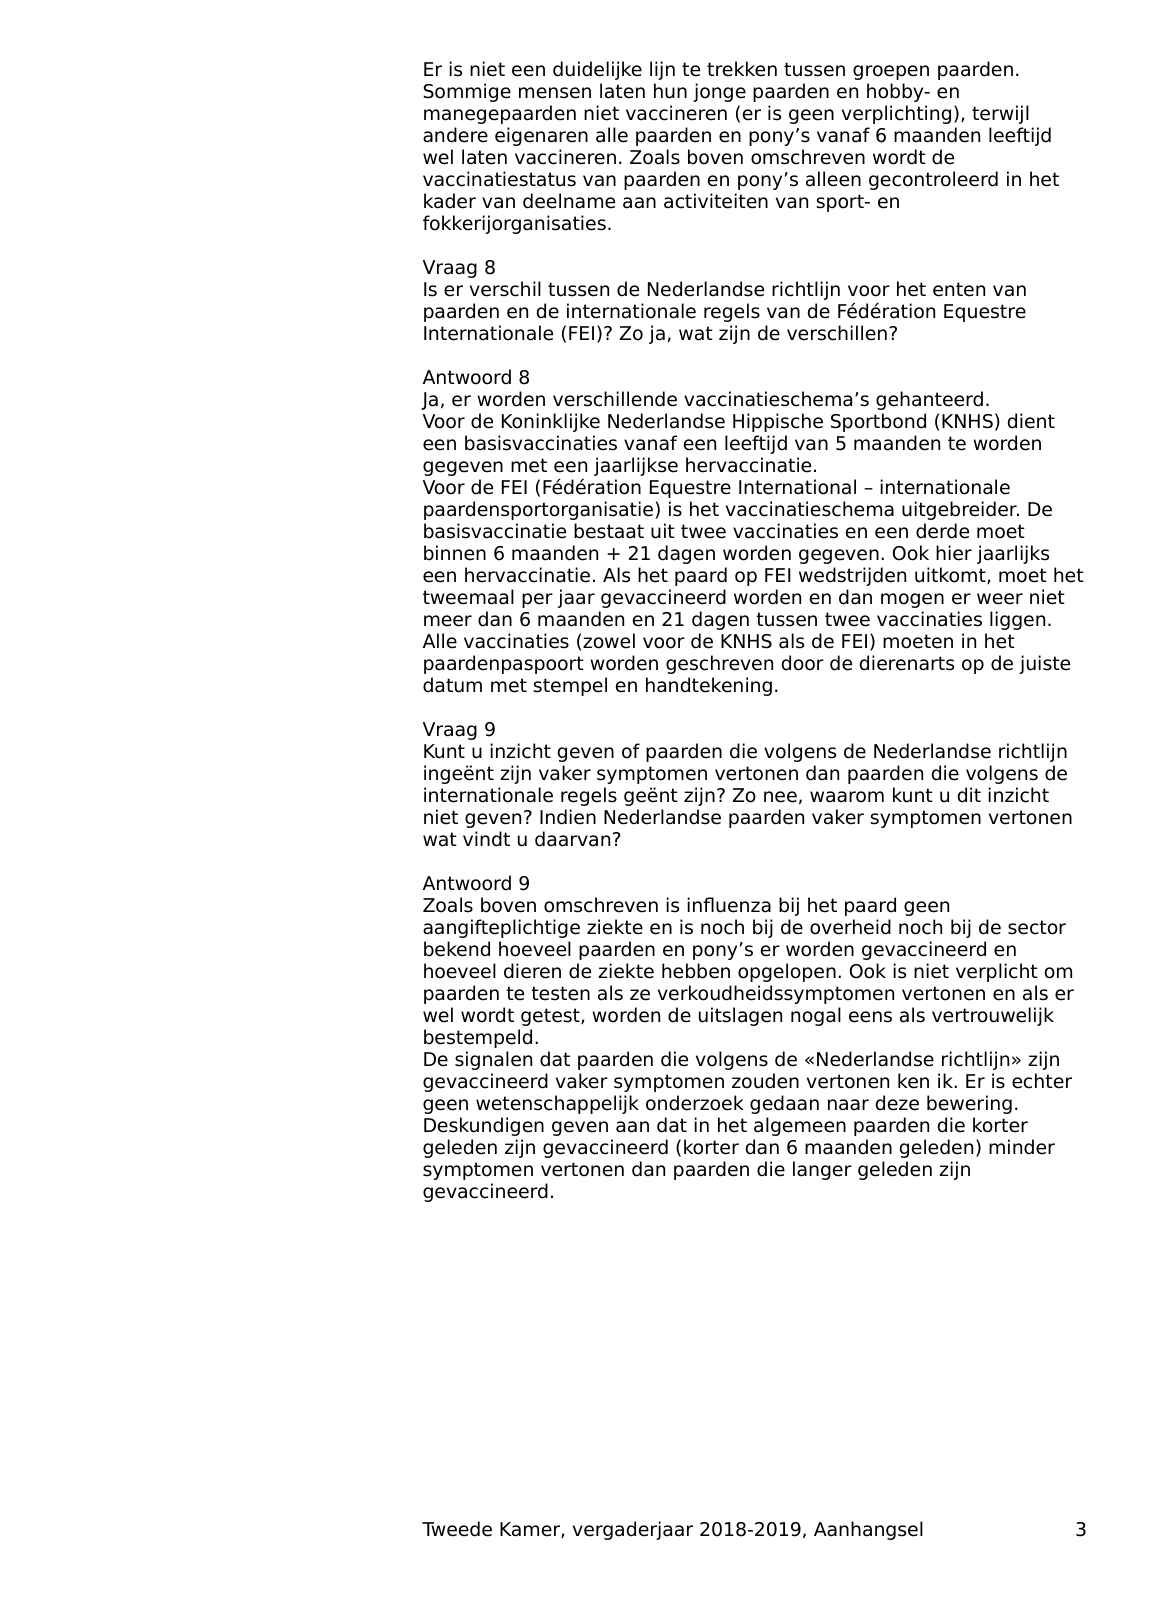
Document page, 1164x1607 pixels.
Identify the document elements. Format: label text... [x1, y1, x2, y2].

text Antwoord 9 [422, 873, 1087, 895]
text Is er verschil tussen de Nederlandse richtlijn voor het enten van paarden en de internationale regels van de Fédération Equestre Internationale (FEI)? Zo ja, wat zijn de verschillen? [422, 279, 1087, 345]
text Antwoord 8 [422, 367, 1087, 389]
text Kunt u inzicht geven of paarden die volgens de Nederlandse richtlijn ingeënt zijn vaker symptomen vertonen dan paarden die volgens de internationale regels geënt zijn? Zo nee, waarom kunt u dit inzicht niet geven? Indien Nederlandse paarden vaker symptomen vertonen wat vindt u daarvan? [422, 741, 1087, 851]
text Voor de FEI (Fédération Equestre International – internationale paardensportorganisatie) is het vaccinatieschema uitgebreider. De basisvaccinatie bestaat uit twee vaccinaties en een derde moet binnen 6 maanden + 21 dagen worden gegeven. Ook hier jaarlijks een hervaccinatie. Als het paard op FEI wedstrijden uitkomt, moet het tweemaal per jaar gevaccineerd worden en dan mogen er weer niet meer dan 6 maanden en 21 dagen tussen twee vaccinaties liggen. [422, 477, 1087, 631]
text Vraag 8 [422, 257, 1087, 279]
text Ja, er worden verschillende vaccinatieschema’s gehanteerd. [422, 389, 1087, 411]
text Alle vaccinaties (zowel voor de KNHS als de FEI) moeten in het paardenpaspoort worden geschreven door de dierenarts op de juiste datum met stempel en handtekening. [422, 631, 1087, 697]
text Voor de Koninklijke Nederlandse Hippische Sportbond (KNHS) dient een basisvaccinaties vanaf een leeftijd van 5 maanden te worden gegeven met een jaarlijkse hervaccinatie. [422, 411, 1087, 477]
text Er is niet een duidelijke lijn te trekken tussen groepen paarden. Sommige mensen laten hun jonge paarden en hobby- en manegepaarden niet vaccineren (er is geen verplichting), terwijl andere eigenaren alle paarden en pony’s vanaf 6 maanden leeftijd wel laten vaccineren. Zoals boven omschreven wordt de vaccinatiestatus van paarden en pony’s alleen gecontroleerd in het kader van deelname aan activiteiten van sport- en fokkerijorganisaties. [422, 59, 1087, 235]
text Vraag 9 [422, 719, 1087, 741]
text De signalen dat paarden die volgens de «Nederlandse richtlijn» zijn gevaccineerd vaker symptomen zouden vertonen ken ik. Er is echter geen wetenschappelijk onderzoek gedaan naar deze bewering. Deskundigen geven aan dat in het algemeen paarden die korter geleden zijn gevaccineerd (korter dan 6 maanden geleden) minder symptomen vertonen dan paarden die langer geleden zijn gevaccineerd. [422, 1049, 1087, 1203]
text Zoals boven omschreven is influenza bij het paard geen aangifteplichtige ziekte en is noch bij de overheid noch bij de sector bekend hoeveel paarden en pony’s er worden gevaccineerd en hoeveel dieren de ziekte hebben opgelopen. Ook is niet verplicht om paarden te testen als ze verkoudheidssymptomen vertonen en als er wel wordt getest, worden de uitslagen nogal eens als vertrouwelijk bestempeld. [422, 895, 1087, 1049]
